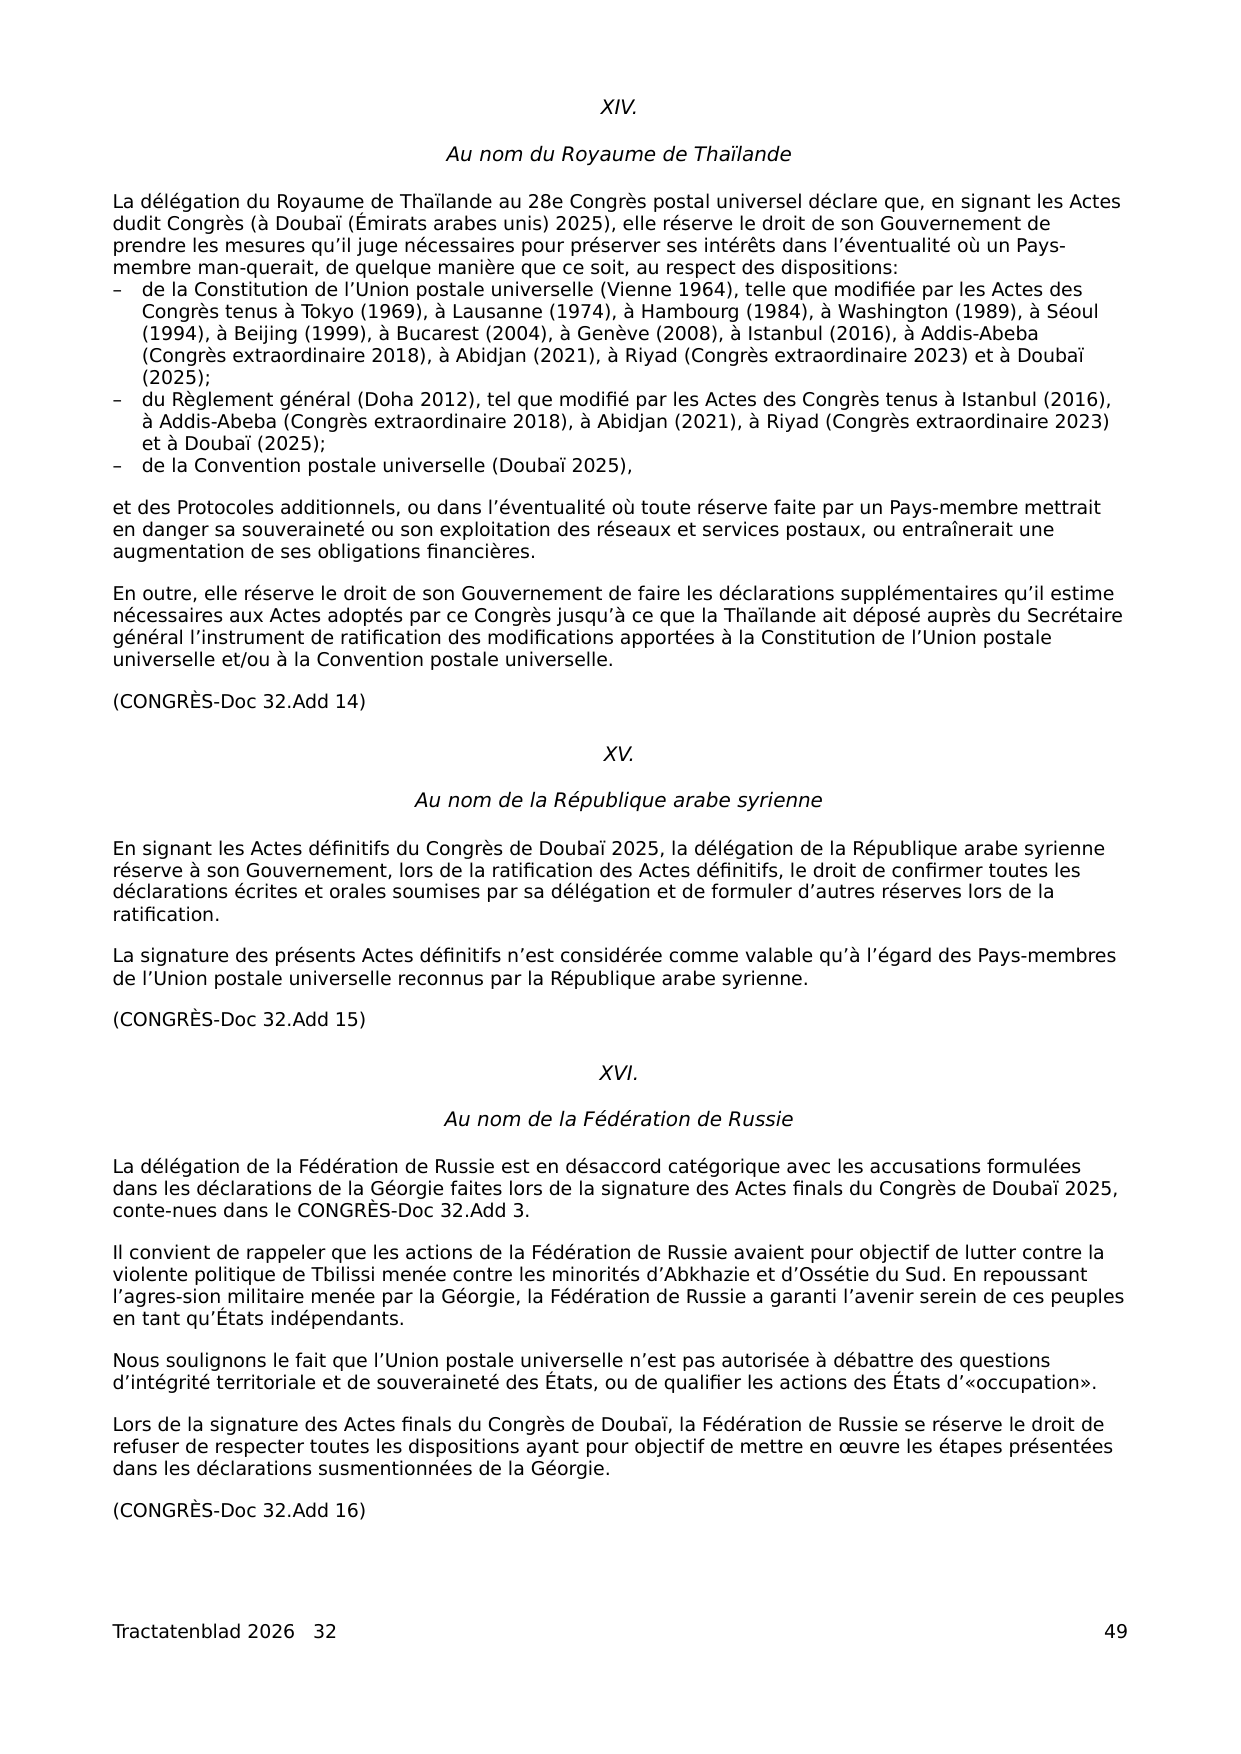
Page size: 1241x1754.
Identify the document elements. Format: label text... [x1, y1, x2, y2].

text Il convient de rappeler que les actions de la Fédération de Russie avaient pour objectif de lutter contre la violente politique de Tbilissi menée contre les minorités d’Abkhazie et d’Ossétie du Sud. En repoussant l’agres-sion militaire menée par la Géorgie, la Fédération de Russie a garanti l’avenir serein de ces peuples en tant qu’États indépendants. [112, 1242, 1128, 1330]
text Nous soulignons le fait que l’Union postale universelle n’est pas autorisée à débattre des questions d’intégrité territoriale et de souveraineté des États, ou de qualifier les actions des États d’«occupation». [112, 1350, 1128, 1394]
text La signature des présents Actes définitifs n’est considérée comme valable qu’à l’égard des Pays-membres de l’Union postale universelle reconnus par la République arabe syrienne. [112, 945, 1128, 989]
text – du Règlement général (Doha 2012), tel que modifié par les Actes des Congrès tenus à Istanbul (2016), à Addis-Abeba (Congrès extraordinaire 2018), à Abidjan (2021), à Riyad (Congrès extraordinaire 2023) et à Doubaï (2025); [112, 389, 1128, 455]
text En outre, elle réserve le droit de son Gouvernement de faire les déclarations supplémentaires qu’il estime nécessaires aux Actes adoptés par ce Congrès jusqu’à ce que la Thaïlande ait déposé auprès du Secrétaire général l’instrument de ratification des modifications apportées à la Constitution de l’Union postale universelle et/ou à la Convention postale universelle. [112, 583, 1128, 671]
text (CONGRÈS-Doc 32.Add 15) [112, 1009, 1128, 1031]
text – de la Convention postale universelle (Doubaï 2025), [112, 455, 1128, 477]
text et des Protocoles additionnels, ou dans l’éventualité où toute réserve faite par un Pays-membre mettrait en danger sa souveraineté ou son exploitation des réseaux et services postaux, ou entraînerait une augmentation de ses obligations financières. [112, 497, 1128, 563]
text (CONGRÈS-Doc 32.Add 14) [112, 691, 1128, 712]
text La délégation de la Fédération de Russie est en désaccord catégorique avec les accusations formulées dans les déclarations de la Géorgie faites lors de la signature des Actes finals du Congrès de Doubaï 2025, conte-nues dans le CONGRÈS-Doc 32.Add 3. [112, 1156, 1128, 1222]
text Lors de la signature des Actes finals du Congrès de Doubaï, la Fédération de Russie se réserve le droit de refuser de respecter toutes les dispositions ayant pour objectif de mettre en œuvre les étapes présentées dans les déclarations susmentionnées de la Géorgie. [112, 1414, 1128, 1480]
subtitle XVI. Au nom de la Fédération de Russie [112, 1061, 1128, 1131]
text (CONGRÈS-Doc 32.Add 16) [112, 1500, 1128, 1522]
text En signant les Actes définitifs du Congrès de Doubaï 2025, la délégation de la République arabe syrienne réserve à son Gouvernement, lors de la ratification des Actes définitifs, le droit de confirmer toutes les déclarations écrites et orales soumises par sa délégation et de formuler d’autres réserves lors de la ratification. [112, 837, 1128, 925]
text – de la Constitution de l’Union postale universelle (Vienne 1964), telle que modifiée par les Actes des Congrès tenus à Tokyo (1969), à Lausanne (1974), à Hambourg (1984), à Washington (1989), à Séoul (1994), à Beijing (1999), à Bucarest (2004), à Genève (2008), à Istanbul (2016), à Addis-Abeba (Congrès extraordinaire 2018), à Abidjan (2021), à Riyad (Congrès extraordinaire 2023) et à Doubaï (2025); [112, 279, 1128, 389]
subtitle XV. Au nom de la République arabe syrienne [112, 742, 1128, 812]
subtitle XIV. Au nom du Royaume de Thaïlande [112, 96, 1128, 166]
text La délégation du Royaume de Thaïlande au 28e Congrès postal universel déclare que, en signant les Actes dudit Congrès (à Doubaï (Émirats arabes unis) 2025), elle réserve le droit de son Gouvernement de prendre les mesures qu’il juge nécessaires pour préserver ses intérêts dans l’éventualité où un Pays-membre man-querait, de quelque manière que ce soit, au respect des dispositions: [112, 191, 1128, 279]
